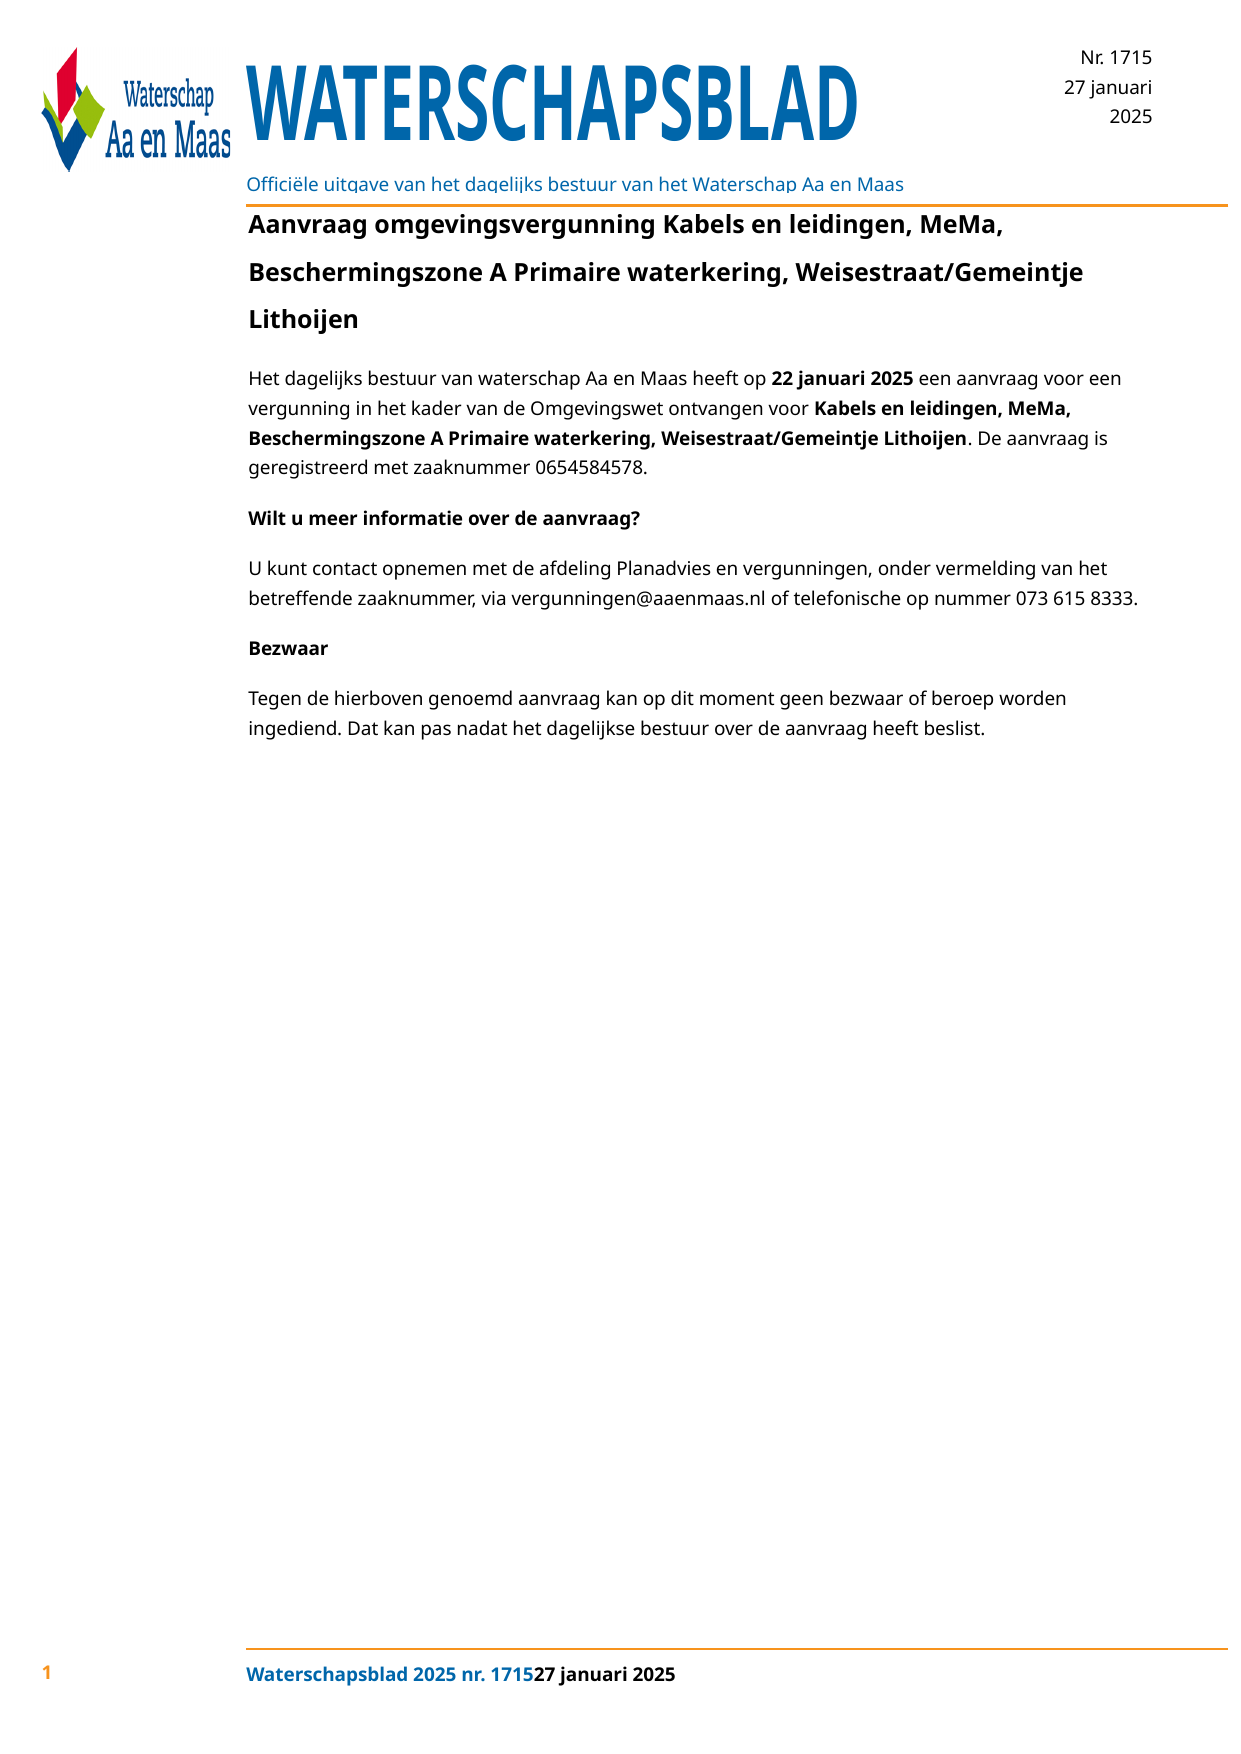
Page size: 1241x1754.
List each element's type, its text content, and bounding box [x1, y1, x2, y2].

text Het dagelijks bestuur van waterschap Aa en Maas heeft op 22 januari 2025 een aanvraag voor een vergunning in het kader van de Omgevingswet ontvangen voor Kabels en leidingen, MeMa, Beschermingszone A Primaire waterkering, Weisestraat/Gemeintje Lithoijen. De aanvraag is geregistreerd met zaaknummer 0654584578. [248, 366, 1152, 480]
text Bezwaar [248, 635, 1152, 661]
text U kunt contact opnemen met de afdeling Planadvies en vergunningen, onder vermelding van het betreffende zaaknummer, via vergunningen@aaenmaas.nl of telefonische op nummer 073 615 8333. [248, 555, 1152, 610]
picture [41, 47, 231, 172]
text Tegen de hierboven genoemd aanvraag kan op dit moment geen bezwaar of beroep worden ingediend. Dat kan pas nadat het dagelijkse bestuur over de aanvraag heeft beslist. [248, 686, 1152, 741]
text Aanvraag omgevingsvergunning Kabels en leidingen, MeMa, Beschermingszone A Primaire waterkering, Weisestraat/Gemeintje Lithoijen [248, 207, 1152, 336]
text Wilt u meer informatie over de aanvraag? [248, 505, 1152, 530]
